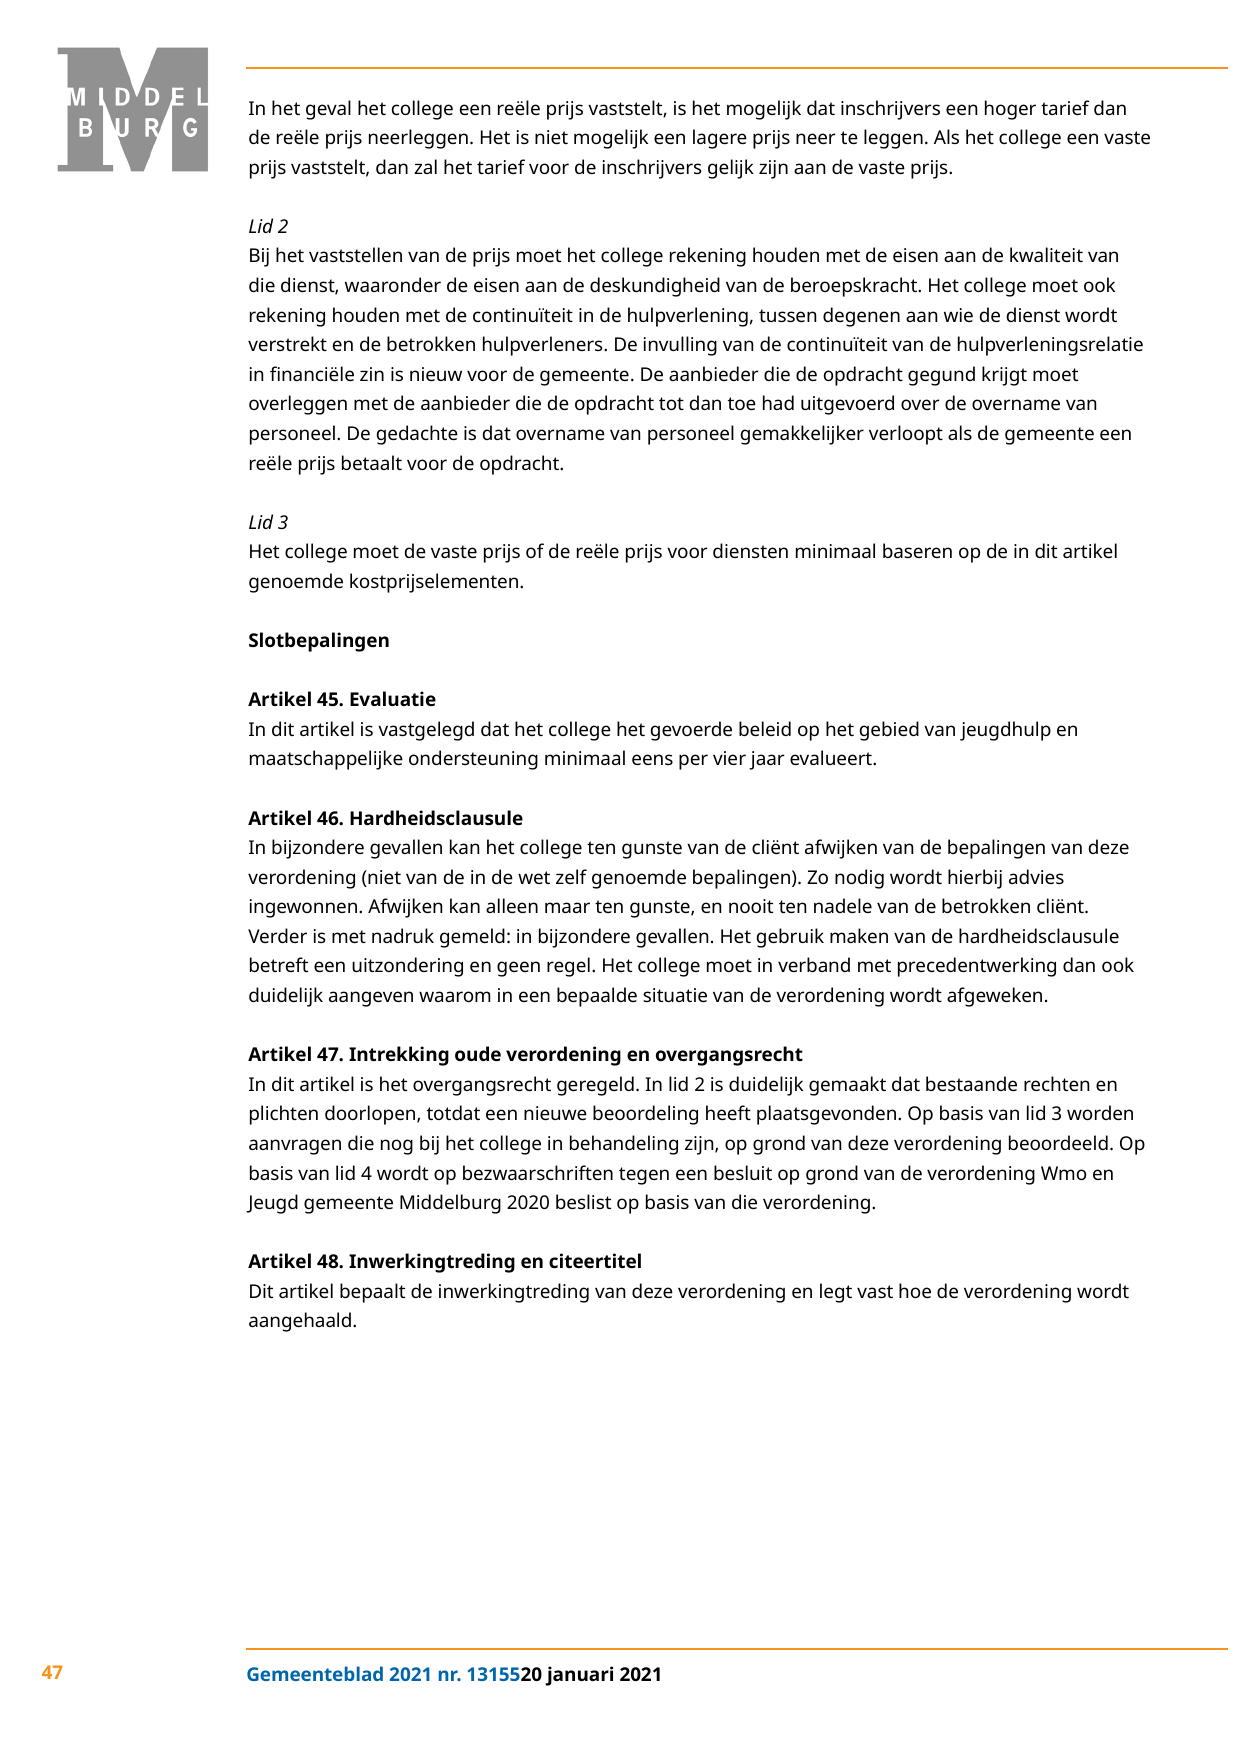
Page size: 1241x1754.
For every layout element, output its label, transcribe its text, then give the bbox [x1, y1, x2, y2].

text Lid 3 [248, 509, 1152, 535]
text Lid 2 [248, 213, 1152, 239]
picture [41, 47, 231, 172]
text In dit artikel is vastgelegd dat het college het gevoerde beleid op het gebied van jeugdhulp en maatschappelijke ondersteuning minimaal eens per vier jaar evalueert. [248, 716, 1152, 771]
text Bij het vaststellen van de prijs moet het college rekening houden met de eisen aan de kwaliteit van die dienst, waaronder de eisen aan de deskundigheid van de beroepskracht. Het college moet ook rekening houden met de continuïteit in de hulpverlening, tussen degenen aan wie de dienst wordt verstrekt en de betrokken hulpverleners. De invulling van de continuïteit van de hulpverleningsrelatie in financiële zin is nieuw voor de gemeente. De aanbieder die de opdracht gegund krijgt moet overleggen met de aanbieder die de opdracht tot dan toe had uitgevoerd over de overname van personeel. De gedachte is dat overname van personeel gemakkelijker verloopt als de gemeente een reële prijs betaalt voor de opdracht. [248, 243, 1152, 476]
text In dit artikel is het overgangsrecht geregeld. In lid 2 is duidelijk gemaakt dat bestaande rechten en plichten doorlopen, totdat een nieuwe beoordeling heeft plaatsgevonden. Op basis van lid 3 worden aanvragen die nog bij het college in behandeling zijn, op grond van deze verordening beoordeeld. Op basis van lid 4 wordt op bezwaarschriften tegen een besluit op grond van de verordening Wmo en Jeugd gemeente Middelburg 2020 beslist op basis van die verordening. [248, 1071, 1152, 1215]
text In bijzondere gevallen kan het college ten gunste van de cliënt afwijken van de bepalingen van deze verordening (niet van de in de wet zelf genoemde bepalingen). Zo nodig wordt hierbij advies ingewonnen. Afwijken kan alleen maar ten gunste, en nooit ten nadele van de betrokken cliënt. Verder is met nadruk gemeld: in bijzondere gevallen. Het gebruik maken van de hardheidsclausule betreft een uitzondering en geen regel. Het college moet in verband met precedentwerking dan ook duidelijk aangeven waarom in een bepaalde situatie van de verordening wordt afgeweken. [248, 834, 1152, 1008]
text Artikel 47. Intrekking oude verordening en overgangsrecht [248, 1041, 1152, 1067]
text Artikel 46. Hardheidsclausule [248, 805, 1152, 831]
text Dit artikel bepaalt de inwerkingtreding van deze verordening en legt vast hoe de verordening wordt aangehaald. [248, 1278, 1152, 1333]
text Artikel 45. Evaluatie [248, 686, 1152, 712]
text In het geval het college een reële prijs vaststelt, is het mogelijk dat inschrijvers een hoger tarief dan de reële prijs neerleggen. Het is niet mogelijk een lagere prijs neer te leggen. Als het college een vaste prijs vaststelt, dan zal het tarief voor de inschrijvers gelijk zijn aan de vaste prijs. [248, 95, 1152, 180]
text Slotbepalingen [248, 627, 1152, 653]
text Artikel 48. Inwerkingtreding en citeertitel [248, 1248, 1152, 1274]
text Het college moet de vaste prijs of de reële prijs voor diensten minimaal baseren op de in dit artikel genoemde kostprijselementen. [248, 538, 1152, 594]
